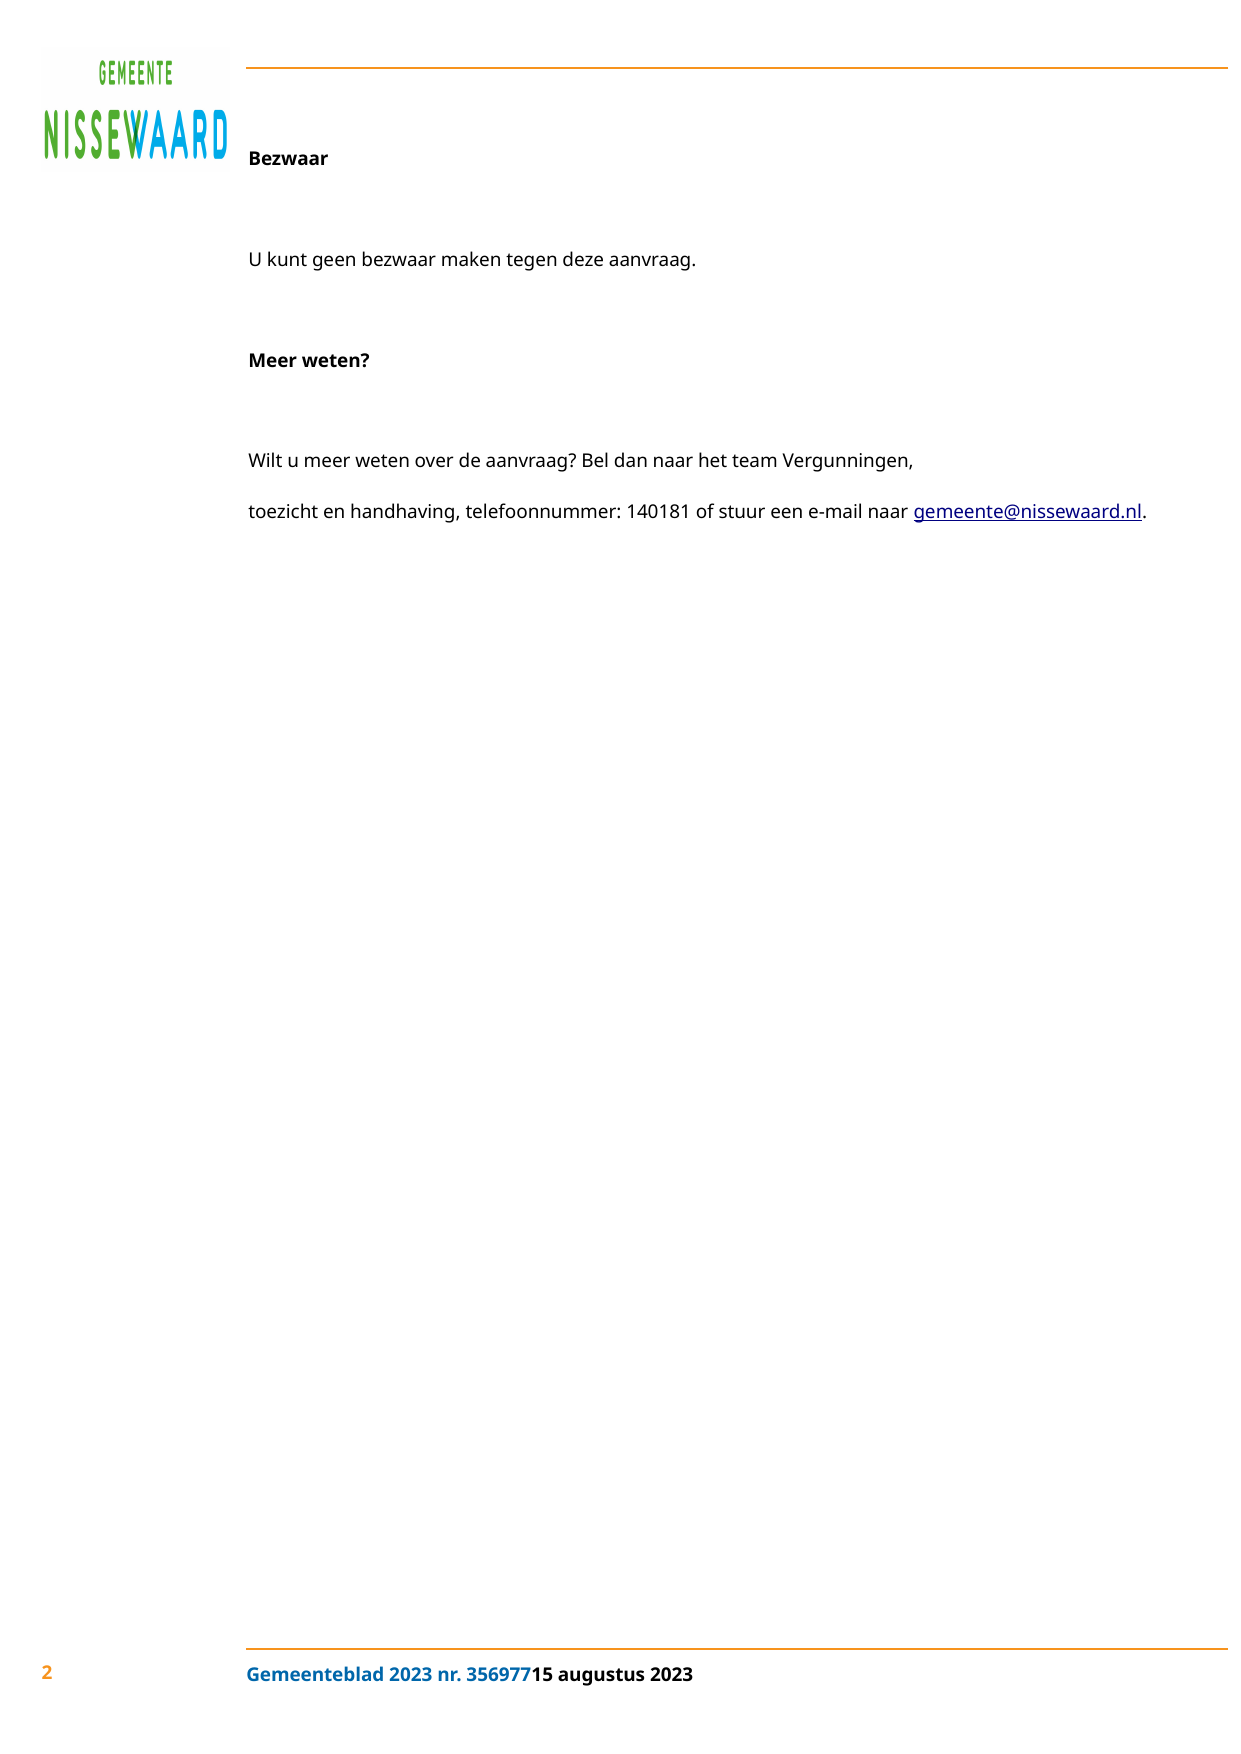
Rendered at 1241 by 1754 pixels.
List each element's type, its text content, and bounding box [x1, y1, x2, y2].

text Meer weten? [248, 347, 1152, 373]
text Bezwaar [248, 145, 1152, 171]
text Wilt u meer weten over de aanvraag? Bel dan naar het team Vergunningen, [248, 448, 1152, 473]
text toezicht en handhaving, telefoonnummer: 140181 of stuur een e-mail naar gemeente@nissewaard.nl. [248, 498, 1152, 524]
picture [41, 47, 231, 172]
text U kunt geen bezwaar maken tegen deze aanvraag. [248, 246, 1152, 272]
